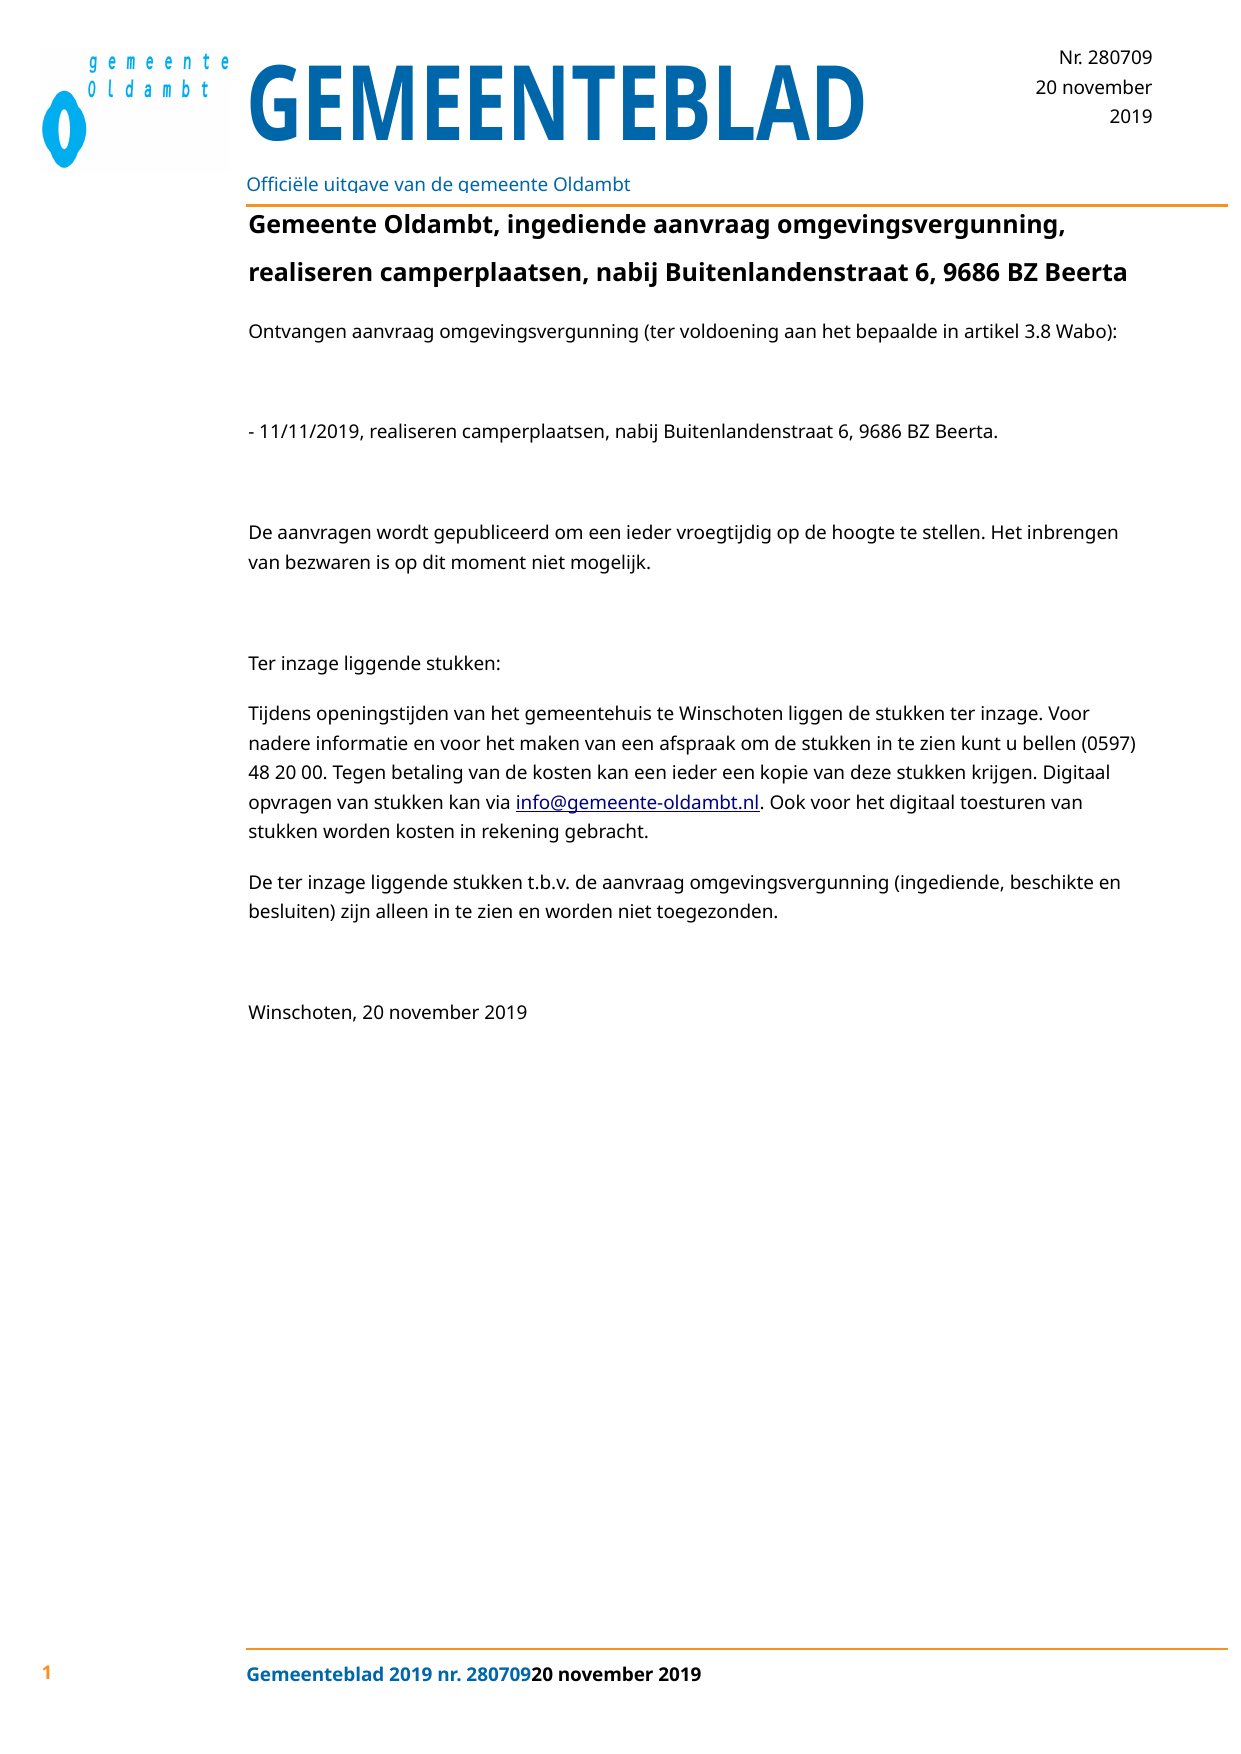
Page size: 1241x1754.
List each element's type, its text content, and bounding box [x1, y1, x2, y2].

text Tijdens openingstijden van het gemeentehuis te Winschoten liggen de stukken ter inzage. Voor nadere informatie en voor het maken van een afspraak om de stukken in te zien kunt u bellen (0597) 48 20 00. Tegen betaling van de kosten kan een ieder een kopie van deze stukken krijgen. Digitaal opvragen van stukken kan via info@gemeente-oldambt.nl. Ook voor het digitaal toesturen van stukken worden kosten in rekening gebracht. [248, 700, 1152, 844]
text Winschoten, 20 november 2019 [248, 999, 1152, 1025]
text Ter inzage liggende stukken: [248, 650, 1152, 676]
text Gemeente Oldambt, ingediende aanvraag omgevingsvergunning, realiseren camperplaatsen, nabij Buitenlandenstraat 6, 9686 BZ Beerta [248, 207, 1152, 288]
picture [41, 47, 231, 172]
text De ter inzage liggende stukken t.b.v. de aanvraag omgevingsvergunning (ingediende, beschikte en besluiten) zijn alleen in te zien en worden niet toegezonden. [248, 869, 1152, 924]
text De aanvragen wordt gepubliceerd om een ieder vroegtijdig op de hoogte te stellen. Het inbrengen van bezwaren is op dit moment niet mogelijk. [248, 519, 1152, 575]
text - 11/11/2019, realiseren camperplaatsen, nabij Buitenlandenstraat 6, 9686 BZ Beerta. [248, 419, 1152, 444]
text Ontvangen aanvraag omgevingsvergunning (ter voldoening aan het bepaalde in artikel 3.8 Wabo): [248, 318, 1152, 344]
